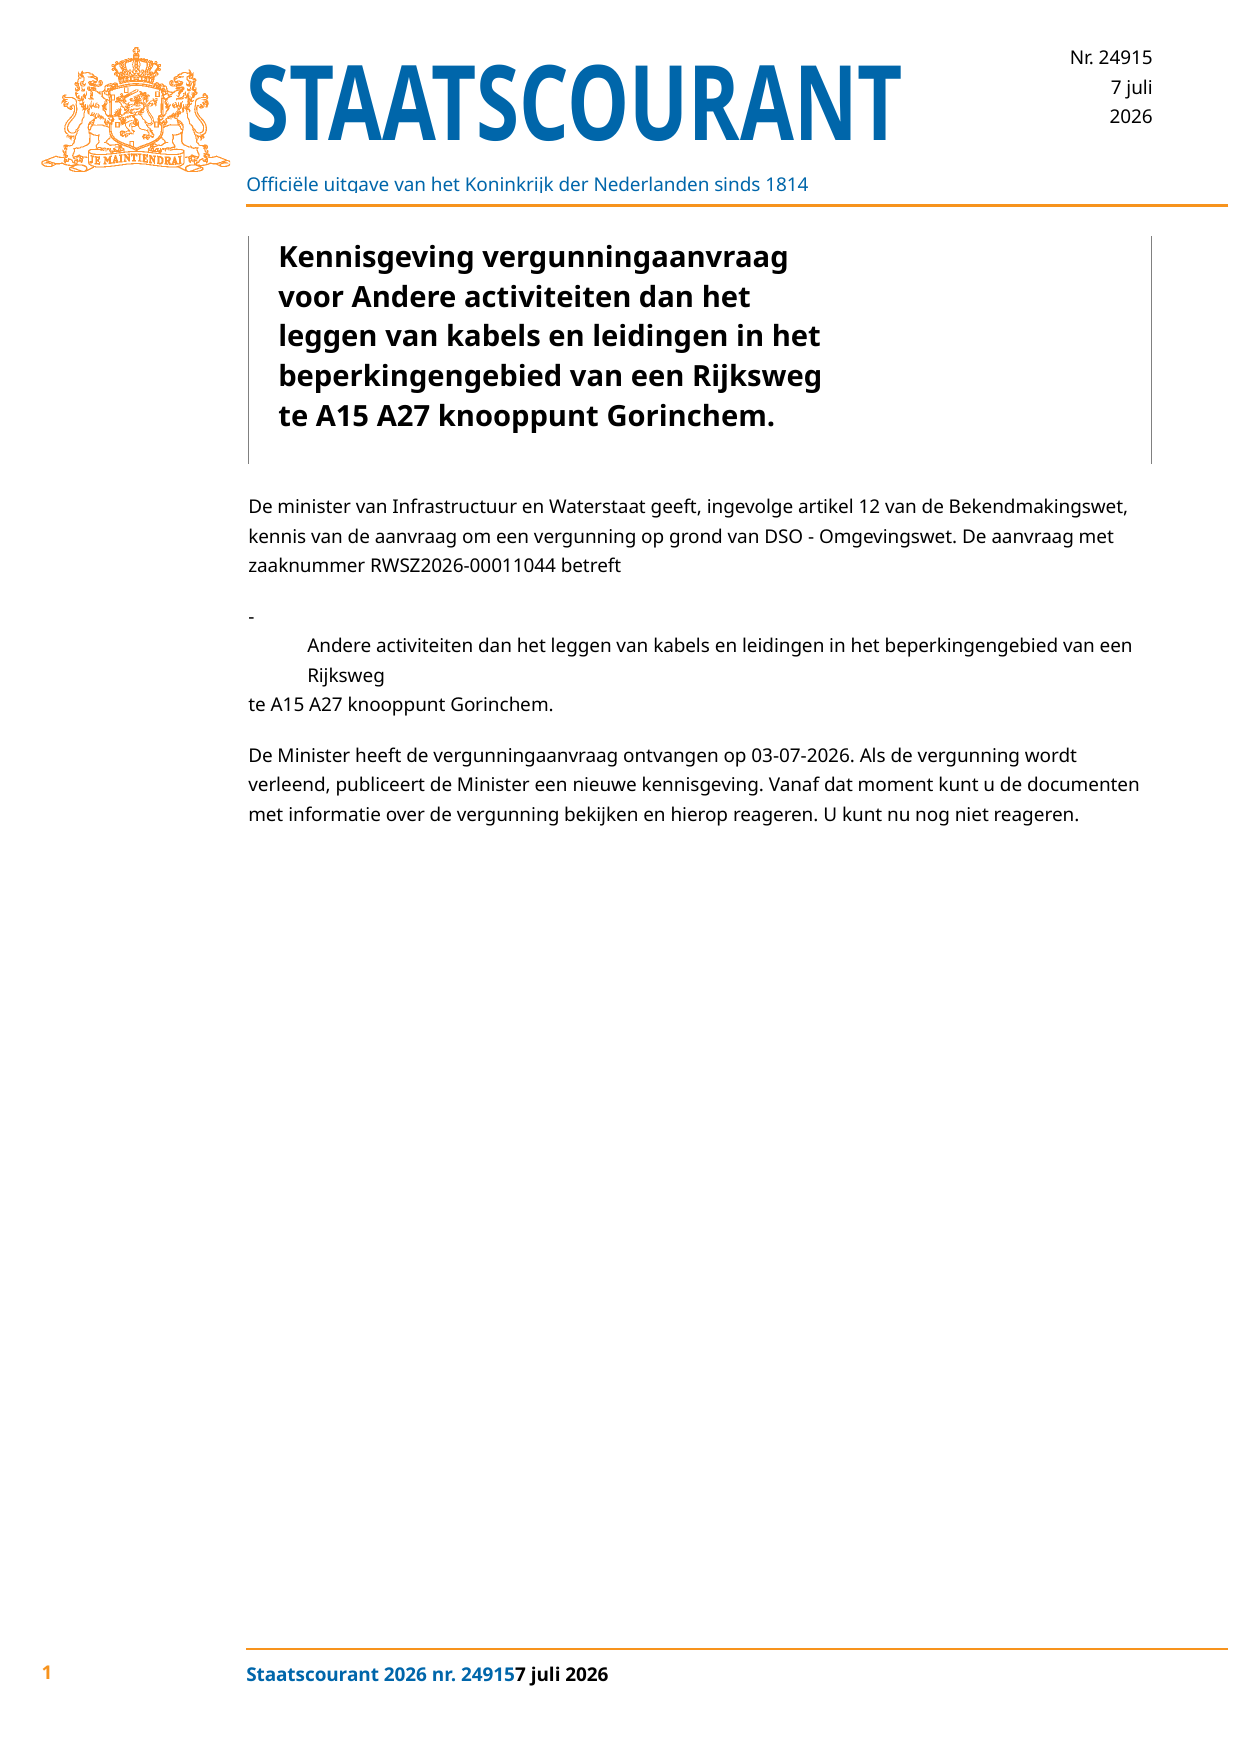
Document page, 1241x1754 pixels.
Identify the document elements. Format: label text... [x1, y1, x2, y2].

table_header [850, 414, 1151, 464]
text De minister van Infrastructuur en Waterstaat geeft, ingevolge artikel 12 van de Bekendmakingswet, kennis van de aanvraag om een vergunning op grond van DSO - Omgevingswet. De aanvraag met zaaknummer RWSZ2026-00011044 betreft [248, 493, 1152, 578]
picture [912, 236, 1090, 414]
table_header [1090, 236, 1151, 413]
text De Minister heeft de vergunningaanvraag ontvangen op 03-07-2026. Als de vergunning wordt verleend, publiceert de Minister een nieuwe kennisgeving. Vanaf dat moment kunt u de documenten met informatie over de vergunning bekijken en hierop reageren. U kunt nu nog niet reageren. [248, 742, 1152, 827]
picture [41, 47, 231, 172]
table_header [850, 236, 912, 413]
text te A15 A27 knooppunt Gorinchem. [248, 692, 1152, 717]
list Andere activiteiten dan het leggen van kabels en leidingen in het beperkingengebied van een Rijksweg [248, 632, 1152, 688]
table_header Kennisgeving vergunningaanvraag voor Andere activiteiten dan het leggen van kabels en leidingen in het beperkingengebied van een Rijksweg te A15 A27 knooppunt Gorinchem. [249, 236, 850, 464]
